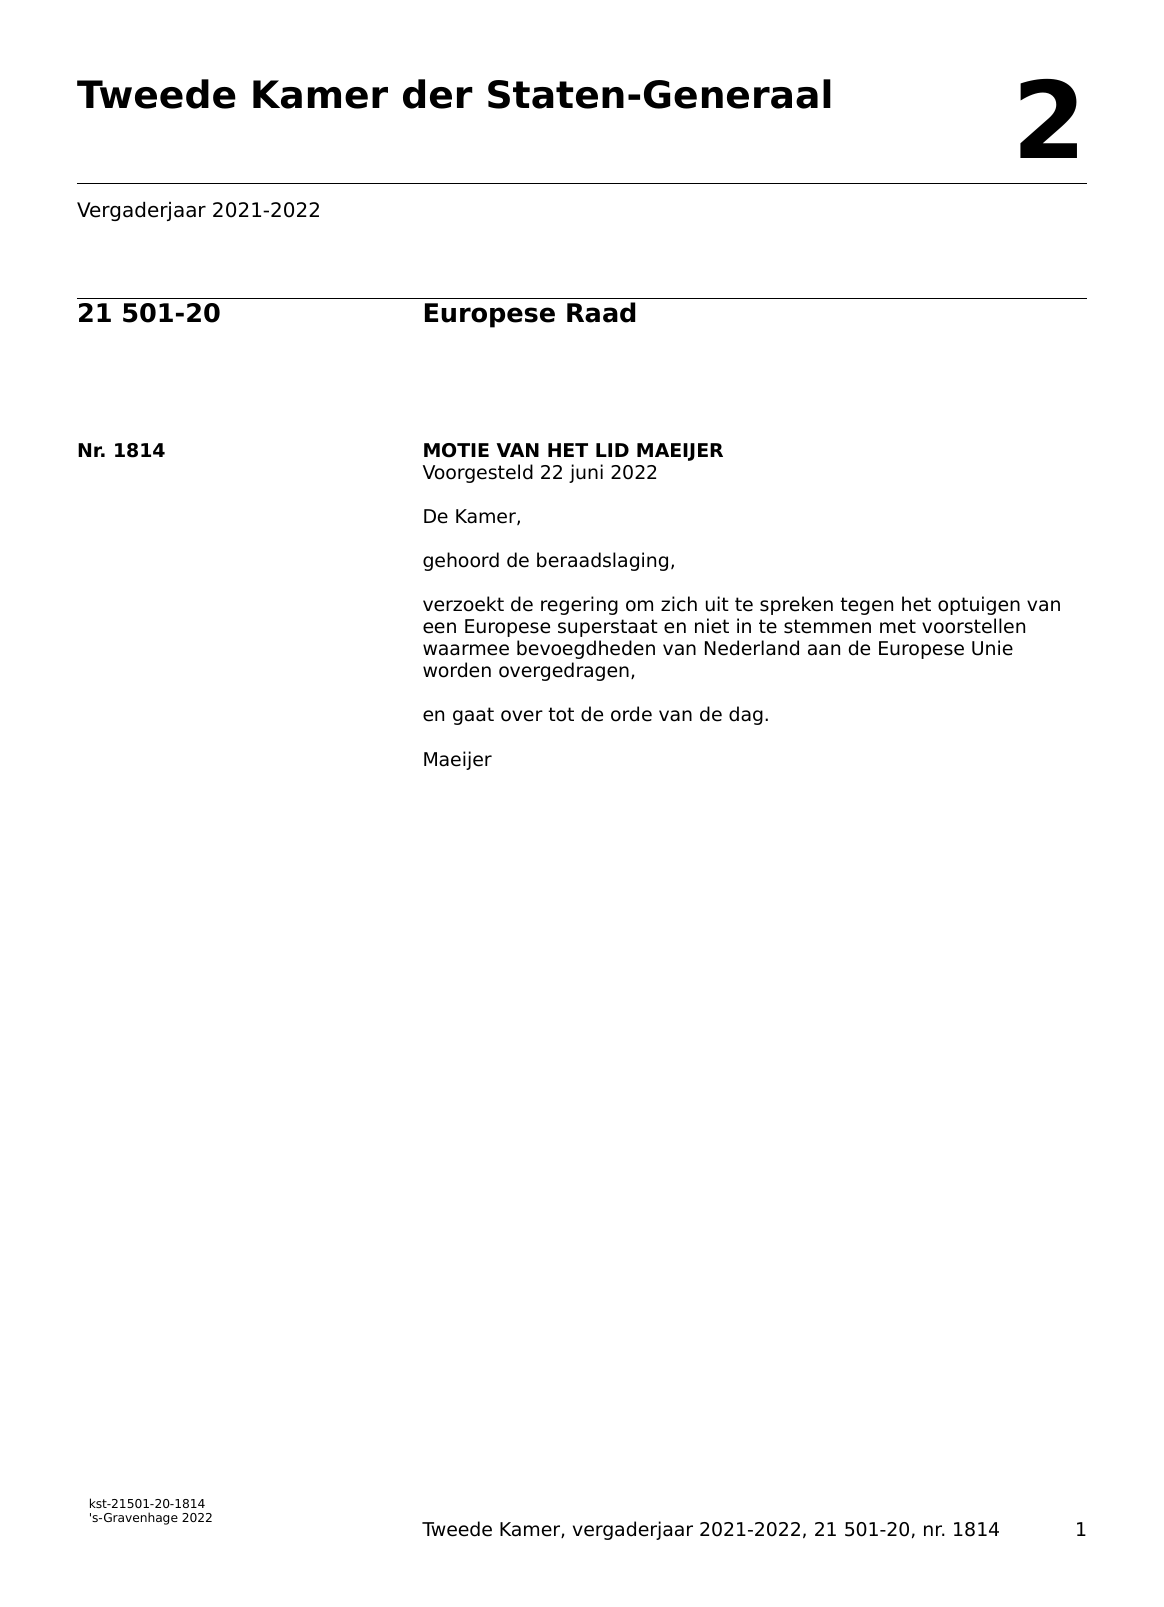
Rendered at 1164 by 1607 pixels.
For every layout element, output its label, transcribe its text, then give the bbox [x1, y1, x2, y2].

text gehoord de beraadslaging, [422, 550, 1087, 572]
table_header Tweede Kamer der Staten-Generaal [77, 59, 886, 183]
text 's-Gravenhage 2022 [88, 1511, 323, 1525]
text De Kamer, [422, 506, 1087, 528]
table_header 2 [886, 59, 1087, 183]
text Voorgesteld 22 juni 2022 [422, 462, 1087, 484]
text verzoekt de regering om zich uit te spreken tegen het optuigen van een Europese superstaat en niet in te stemmen met voorstellen waarmee bevoegdheden van Nederland aan de Europese Unie worden overgedragen, [422, 594, 1087, 682]
table_cell Vergaderjaar 2021-2022 [77, 184, 1087, 298]
subtitle 21 501-20 Europese Raad [77, 299, 1087, 329]
text kst-21501-20-1814 [88, 1497, 323, 1511]
text en gaat over tot de orde van de dag. [422, 704, 1087, 726]
text Maeijer [422, 748, 1087, 770]
subtitle Nr. 1814 MOTIE VAN HET LID MAEIJER [77, 440, 1087, 462]
